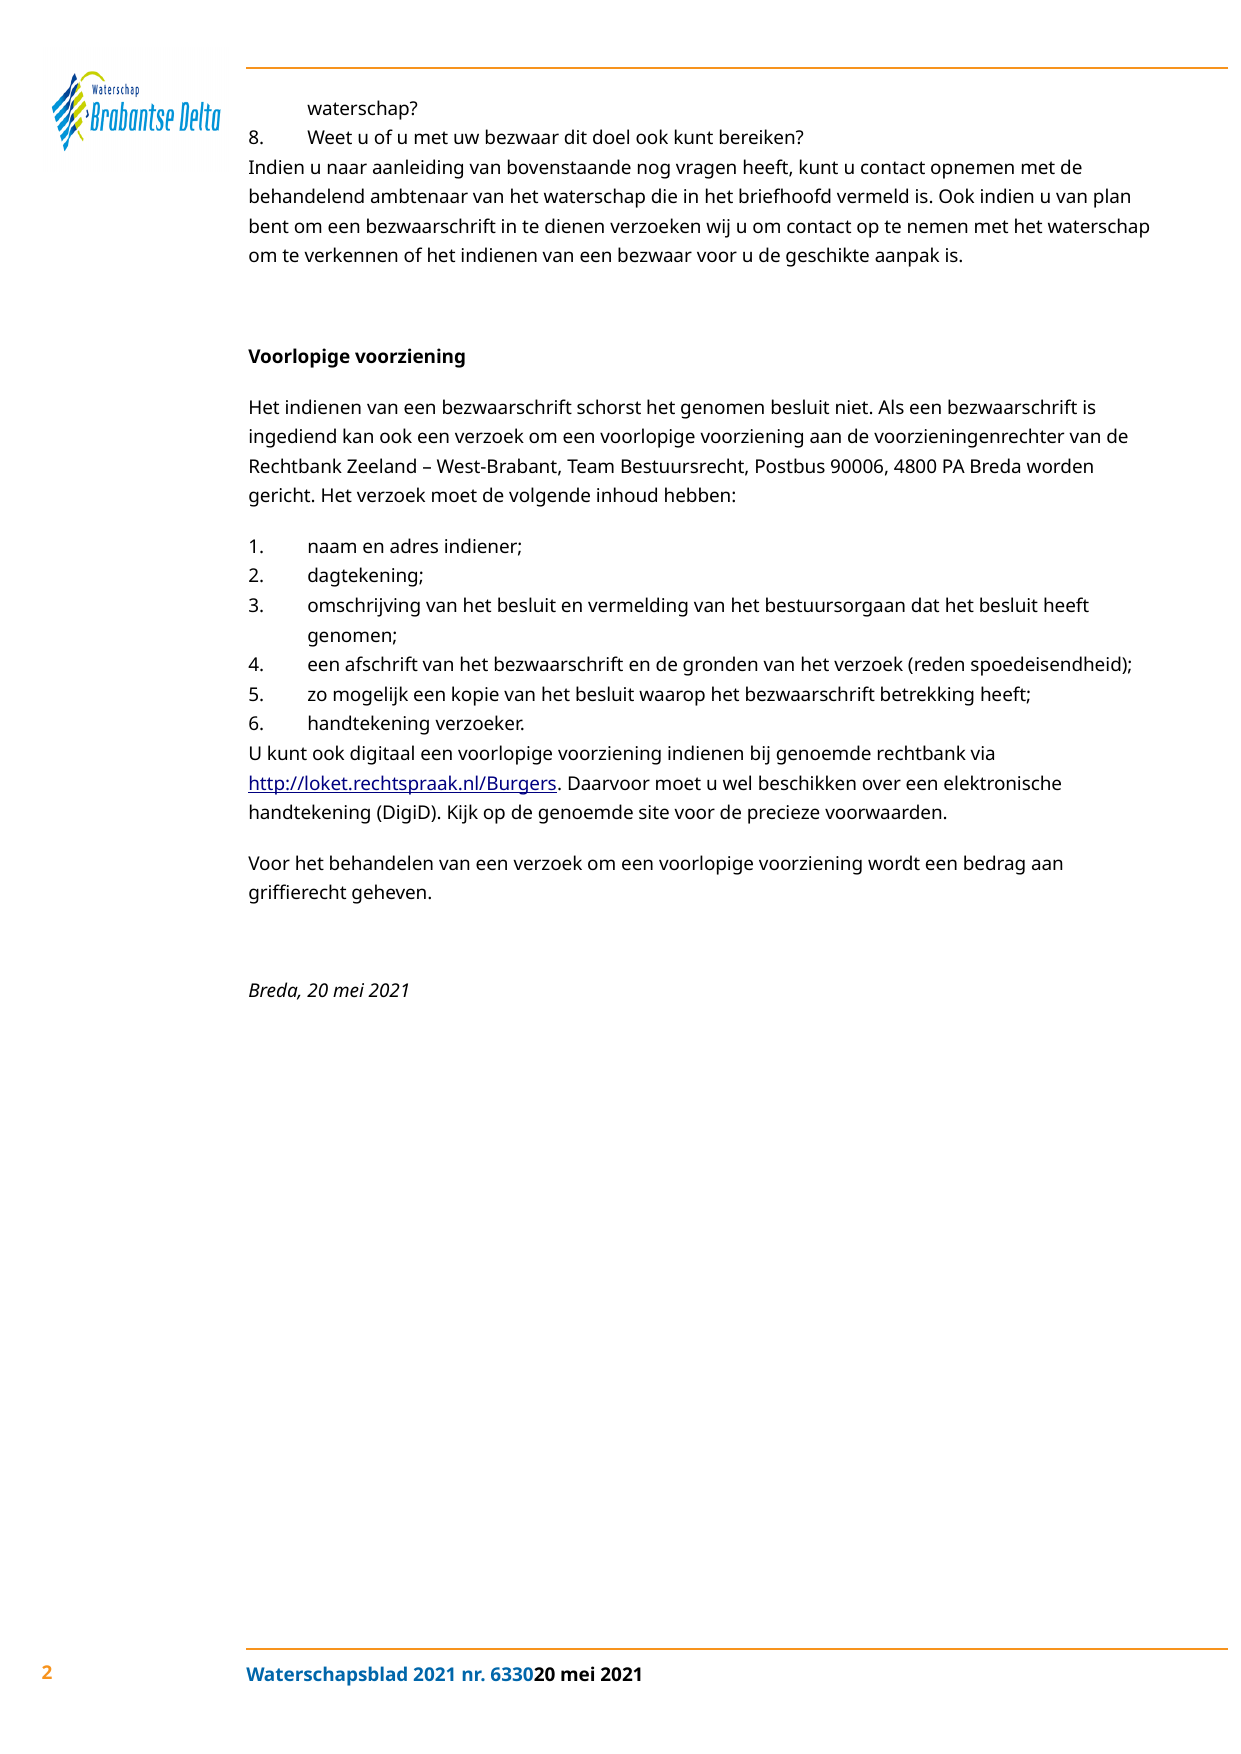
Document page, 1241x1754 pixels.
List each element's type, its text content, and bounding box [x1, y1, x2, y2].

list een afschrift van het bezwaarschrift en de gronden van het verzoek (reden spoedeisendheid); [248, 651, 1152, 677]
text U kunt ook digitaal een voorlopige voorziening indienen bij genoemde rechtbank via http://loket.rechtspraak.nl/Burgers. Daarvoor moet u wel beschikken over een elektronische handtekening (DigiD). Kijk op de genoemde site voor de precieze voorwaarden. [248, 740, 1152, 825]
list Weet u of u met uw bezwaar dit doel ook kunt bereiken? [248, 124, 1152, 150]
list dagtekening; [248, 563, 1152, 588]
list zo mogelijk een kopie van het besluit waarop het bezwaarschrift betrekking heeft; [248, 681, 1152, 707]
text Voorlopige voorziening [248, 343, 1152, 369]
text Breda, 20 mei 2021 [248, 978, 1152, 1003]
list omschrijving van het besluit en vermelding van het bestuursorgaan dat het besluit heeft genomen; [248, 592, 1152, 648]
list waterschap? [248, 95, 1152, 121]
text Het indienen van een bezwaarschrift schorst het genomen besluit niet. Als een bezwaarschrift is ingediend kan ook een verzoek om een voorlopige voorziening aan de voorzieningenrechter van de Rechtbank Zeeland – West-Brabant, Team Bestuursrecht, Postbus 90006, 4800 PA Breda worden gericht. Het verzoek moet de volgende inhoud hebben: [248, 394, 1152, 508]
list naam en adres indiener; [248, 533, 1152, 559]
text Voor het behandelen van een verzoek om een voorlopige voorziening wordt een bedrag aan griffierecht geheven. [248, 850, 1152, 905]
picture [41, 47, 231, 172]
list handtekening verzoeker. [248, 711, 1152, 736]
text Indien u naar aanleiding van bovenstaande nog vragen heeft, kunt u contact opnemen met de behandelend ambtenaar van het waterschap die in het briefhoofd vermeld is. Ook indien u van plan bent om een bezwaarschrift in te dienen verzoeken wij u om contact op te nemen met het waterschap om te verkennen of het indienen van een bezwaar voor u de geschikte aanpak is. [248, 154, 1152, 268]
